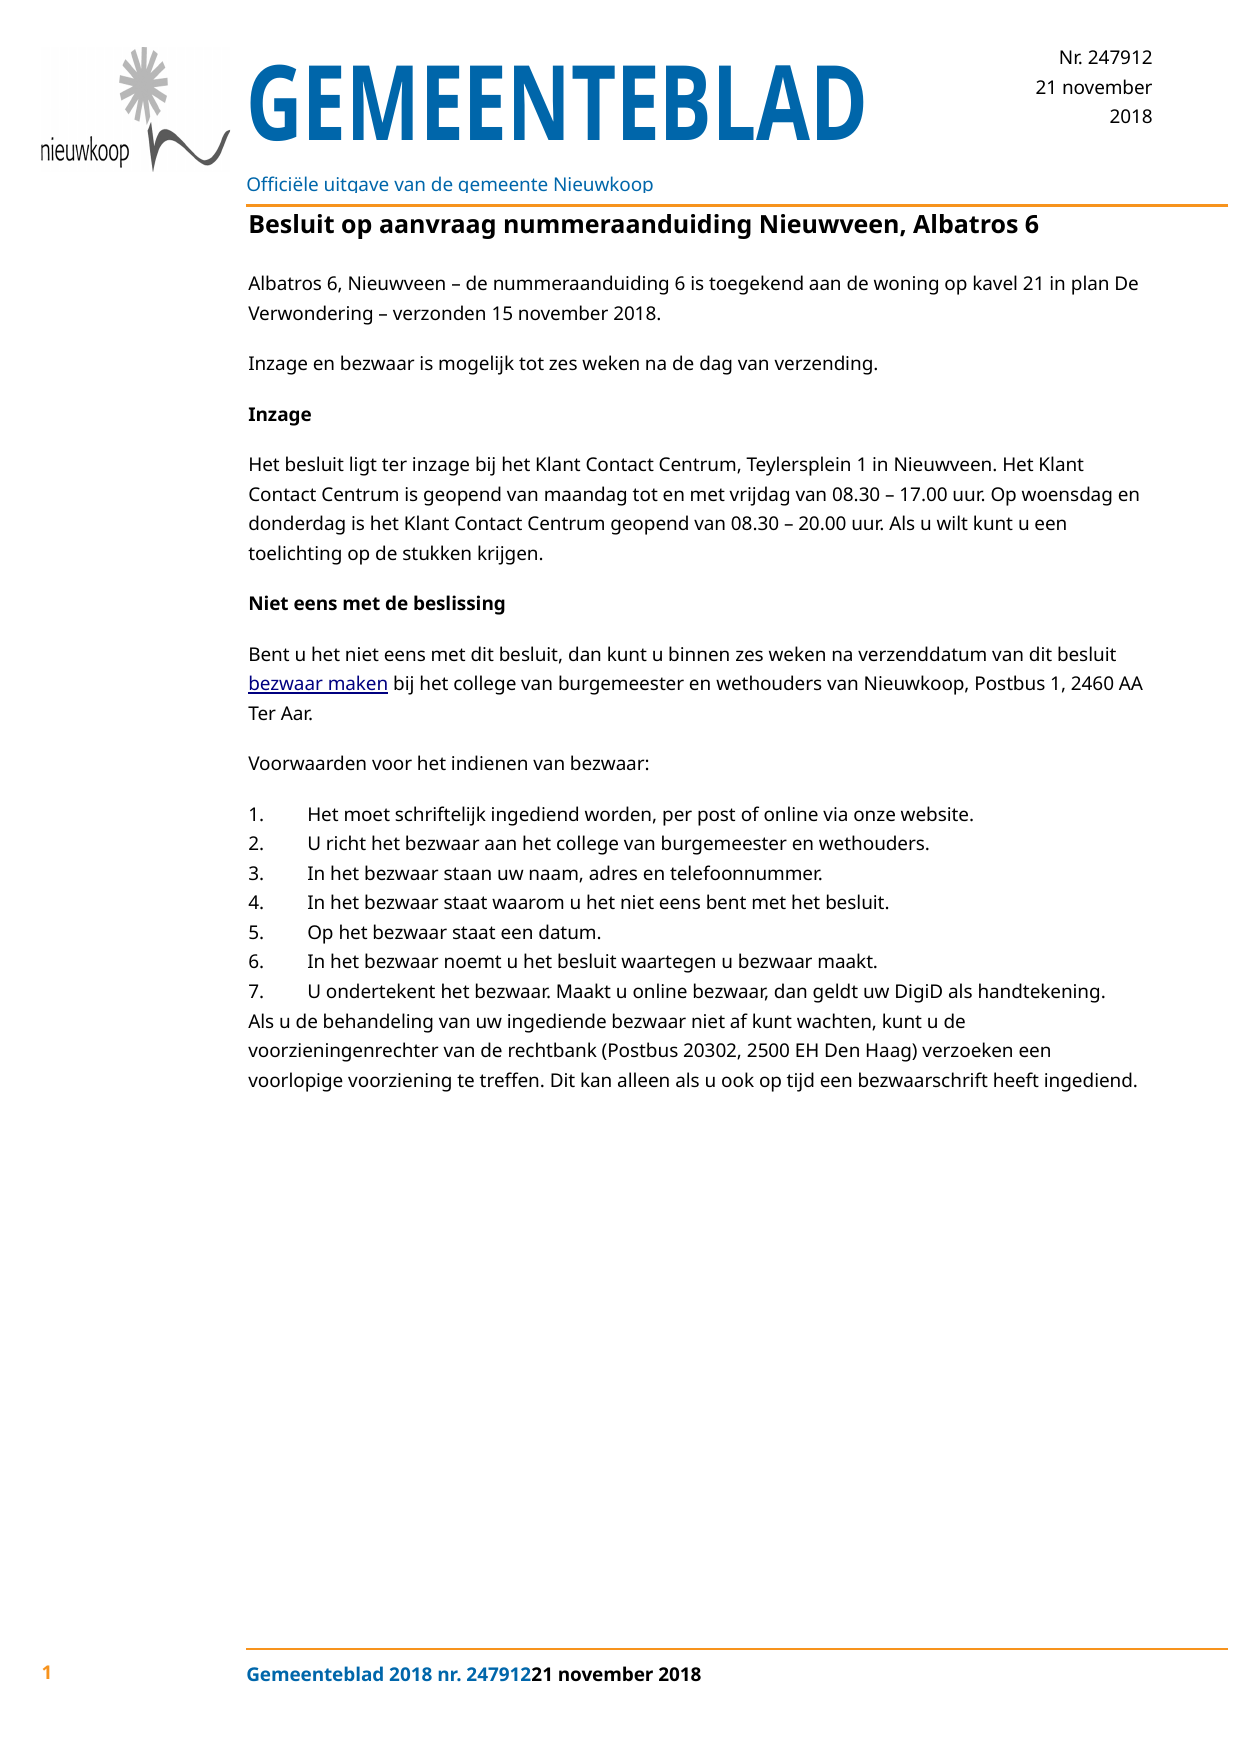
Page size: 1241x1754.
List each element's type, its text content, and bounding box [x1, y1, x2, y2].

list Op het bezwaar staat een datum. [248, 919, 1152, 945]
text Inzage [248, 401, 1152, 426]
text Bent u het niet eens met dit besluit, dan kunt u binnen zes weken na verzenddatum van dit besluit bezwaar maken bij het college van burgemeester en wethouders van Nieuwkoop, Postbus 1, 2460 AA Ter Aar. [248, 641, 1152, 726]
text Niet eens met de beslissing [248, 590, 1152, 616]
text Inzage en bezwaar is mogelijk tot zes weken na de dag van verzending. [248, 350, 1152, 376]
list U ondertekent het bezwaar. Maakt u online bezwaar, dan geldt uw DigiD als handtekening. [248, 978, 1152, 1004]
text Besluit op aanvraag nummeraanduiding Nieuwveen, Albatros 6 [248, 207, 1152, 241]
text Voorwaarden voor het indienen van bezwaar: [248, 750, 1152, 776]
text Albatros 6, Nieuwveen – de nummeraanduiding 6 is toegekend aan de woning op kavel 21 in plan De Verwondering – verzonden 15 november 2018. [248, 270, 1152, 326]
list In het bezwaar staan uw naam, adres en telefoonnummer. [248, 860, 1152, 886]
list Het moet schriftelijk ingediend worden, per post of online via onze website. [248, 801, 1152, 826]
text Het besluit ligt ter inzage bij het Klant Contact Centrum, Teylersplein 1 in Nieuwveen. Het Klant Contact Centrum is geopend van maandag tot en met vrijdag van 08.30 – 17.00 uur. Op woensdag en donderdag is het Klant Contact Centrum geopend van 08.30 – 20.00 uur. Als u wilt kunt u een toelichting op de stukken krijgen. [248, 451, 1152, 566]
text Als u de behandeling van uw ingediende bezwaar niet af kunt wachten, kunt u de voorzieningenrechter van de rechtbank (Postbus 20302, 2500 EH Den Haag) verzoeken een voorlopige voorziening te treffen. Dit kan alleen als u ook op tijd een bezwaarschrift heeft ingediend. [248, 1008, 1152, 1093]
picture [41, 47, 231, 172]
list In het bezwaar noemt u het besluit waartegen u bezwaar maakt. [248, 949, 1152, 974]
list U richt het bezwaar aan het college van burgemeester en wethouders. [248, 830, 1152, 856]
list In het bezwaar staat waarom u het niet eens bent met het besluit. [248, 889, 1152, 915]
